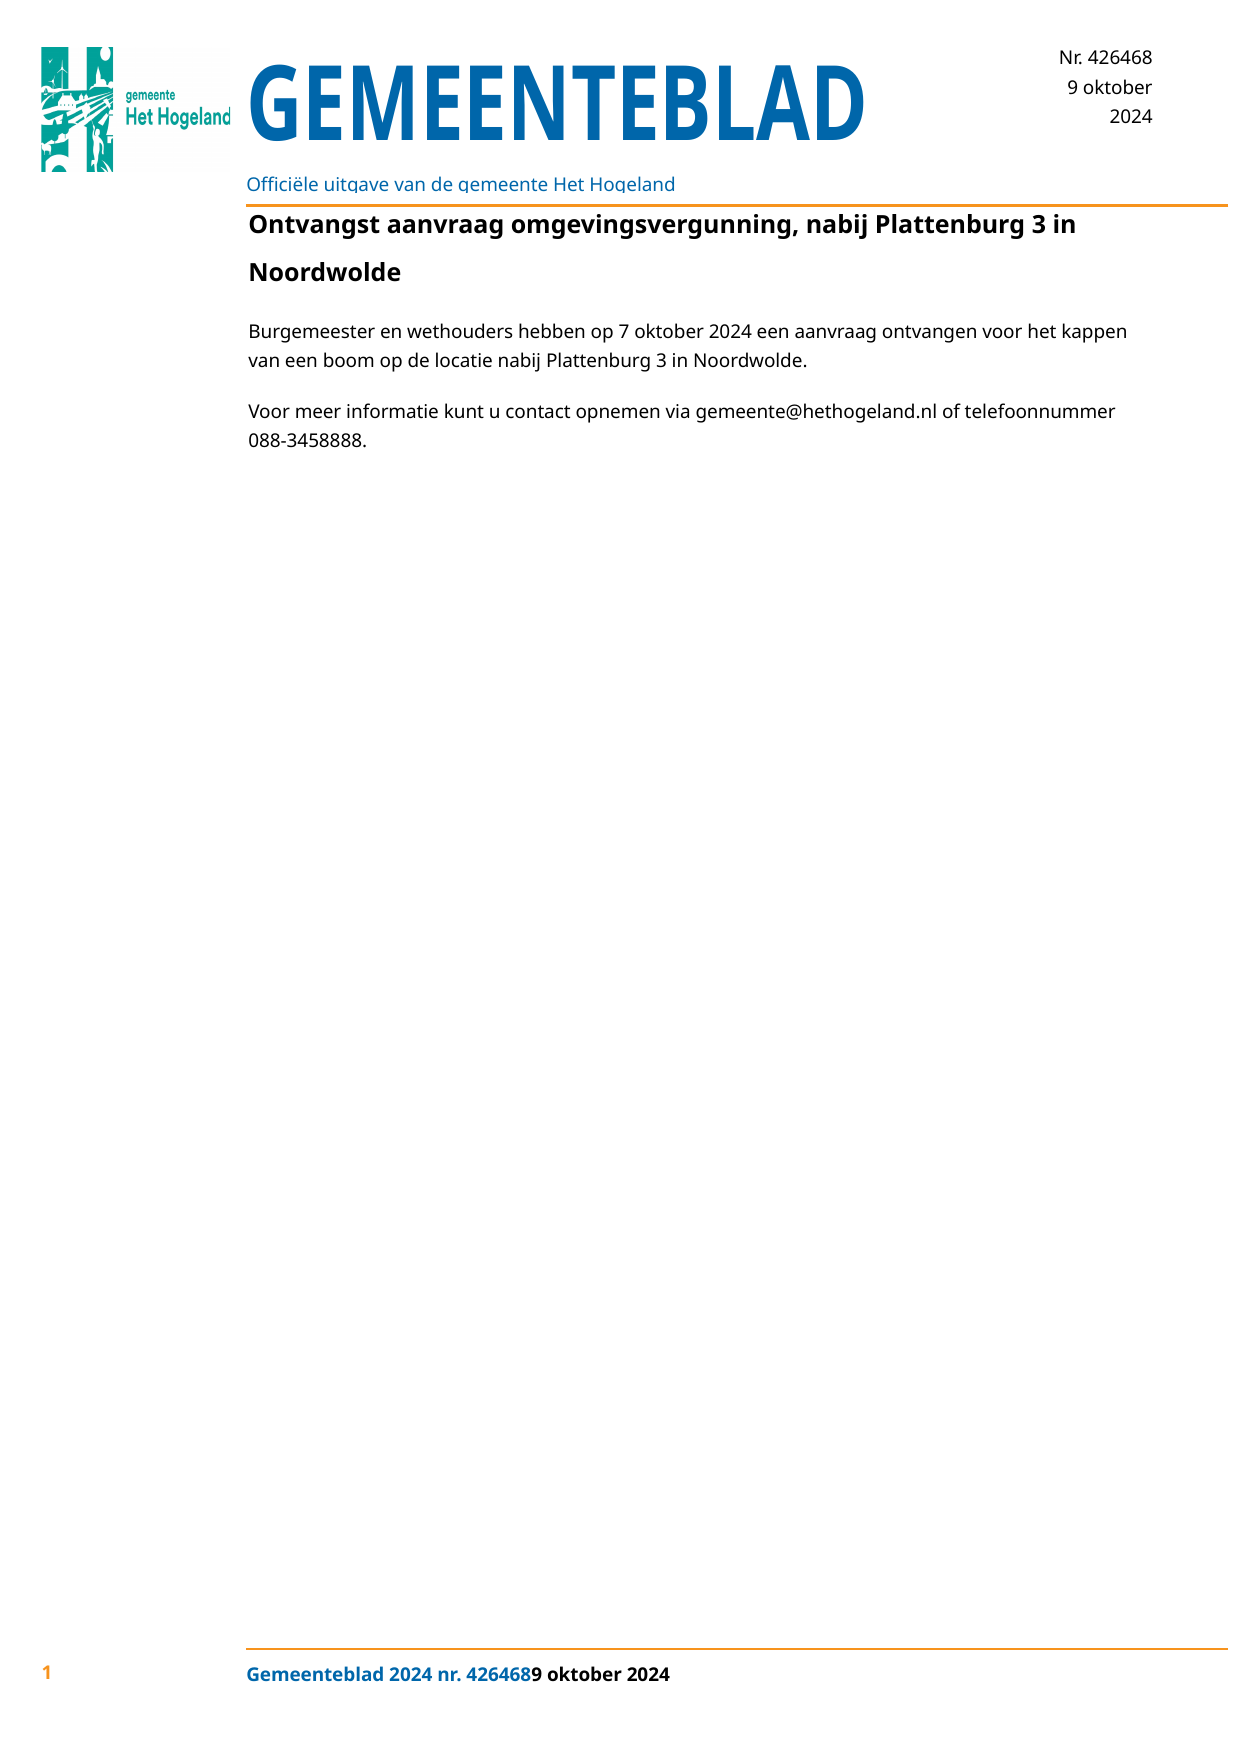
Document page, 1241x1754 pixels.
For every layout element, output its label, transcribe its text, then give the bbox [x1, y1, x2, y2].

text Burgemeester en wethouders hebben op 7 oktober 2024 een aanvraag ontvangen voor het kappen van een boom op de locatie nabij Plattenburg 3 in Noordwolde. [248, 318, 1152, 373]
text Ontvangst aanvraag omgevingsvergunning, nabij Plattenburg 3 in Noordwolde [248, 207, 1152, 288]
picture [41, 47, 231, 172]
text Voor meer informatie kunt u contact opnemen via gemeente@hethogeland.nl of telefoonnummer 088-3458888. [248, 398, 1152, 453]
